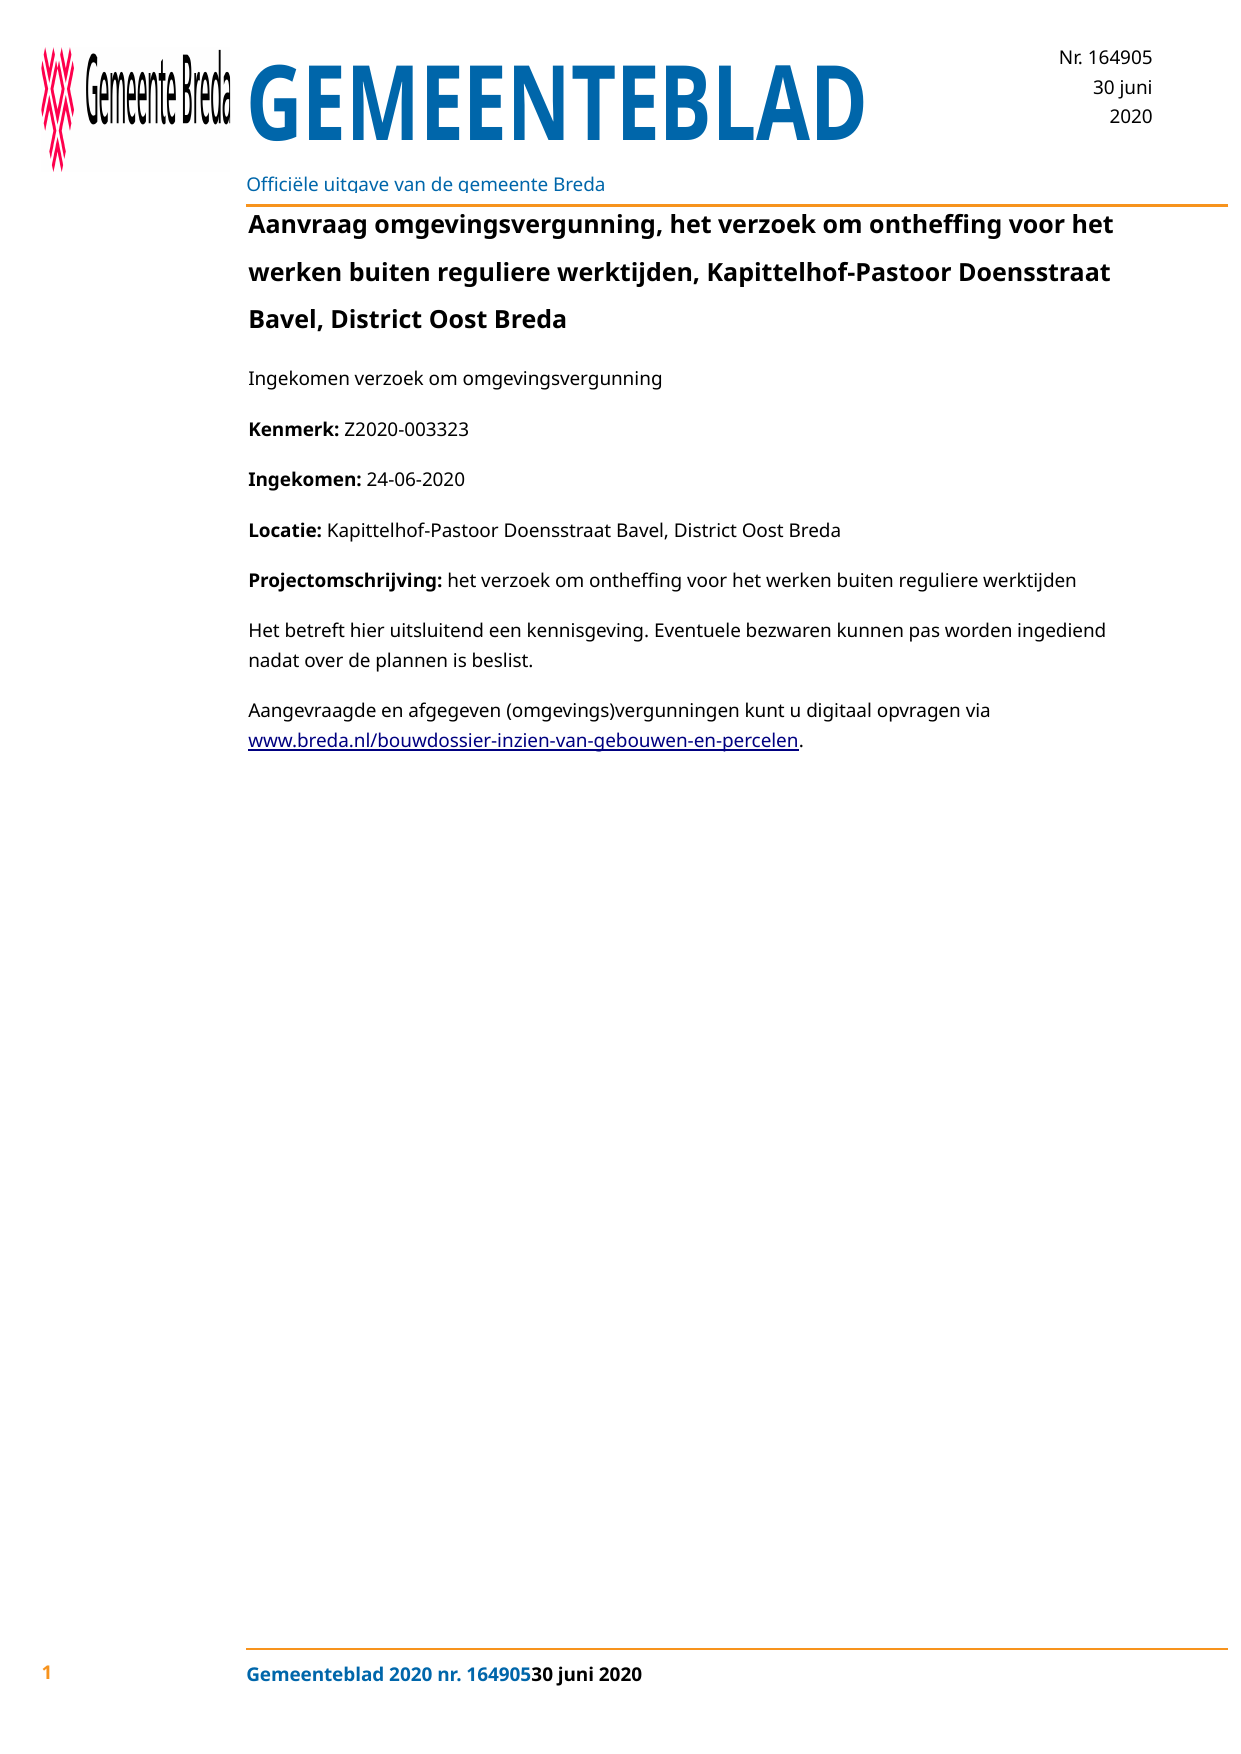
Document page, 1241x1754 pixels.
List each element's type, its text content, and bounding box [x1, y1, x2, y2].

text Aangevraagde en afgegeven (omgevings)vergunningen kunt u digitaal opvragen via www.breda.nl/bouwdossier-inzien-van-gebouwen-en-percelen. [248, 698, 1152, 753]
picture [41, 47, 231, 172]
text Kenmerk: Z2020-003323 [248, 416, 1152, 442]
text Projectomschrijving: het verzoek om ontheffing voor het werken buiten reguliere werktijden [248, 567, 1152, 593]
text Het betreft hier uitsluitend een kennisgeving. Eventuele bezwaren kunnen pas worden ingediend nadat over de plannen is beslist. [248, 618, 1152, 673]
text Aanvraag omgevingsvergunning, het verzoek om ontheffing voor het werken buiten reguliere werktijden, Kapittelhof-Pastoor Doensstraat Bavel, District Oost Breda [248, 207, 1152, 336]
text Locatie: Kapittelhof-Pastoor Doensstraat Bavel, District Oost Breda [248, 517, 1152, 542]
text Ingekomen: 24-06-2020 [248, 466, 1152, 492]
text Ingekomen verzoek om omgevingsvergunning [248, 366, 1152, 391]
